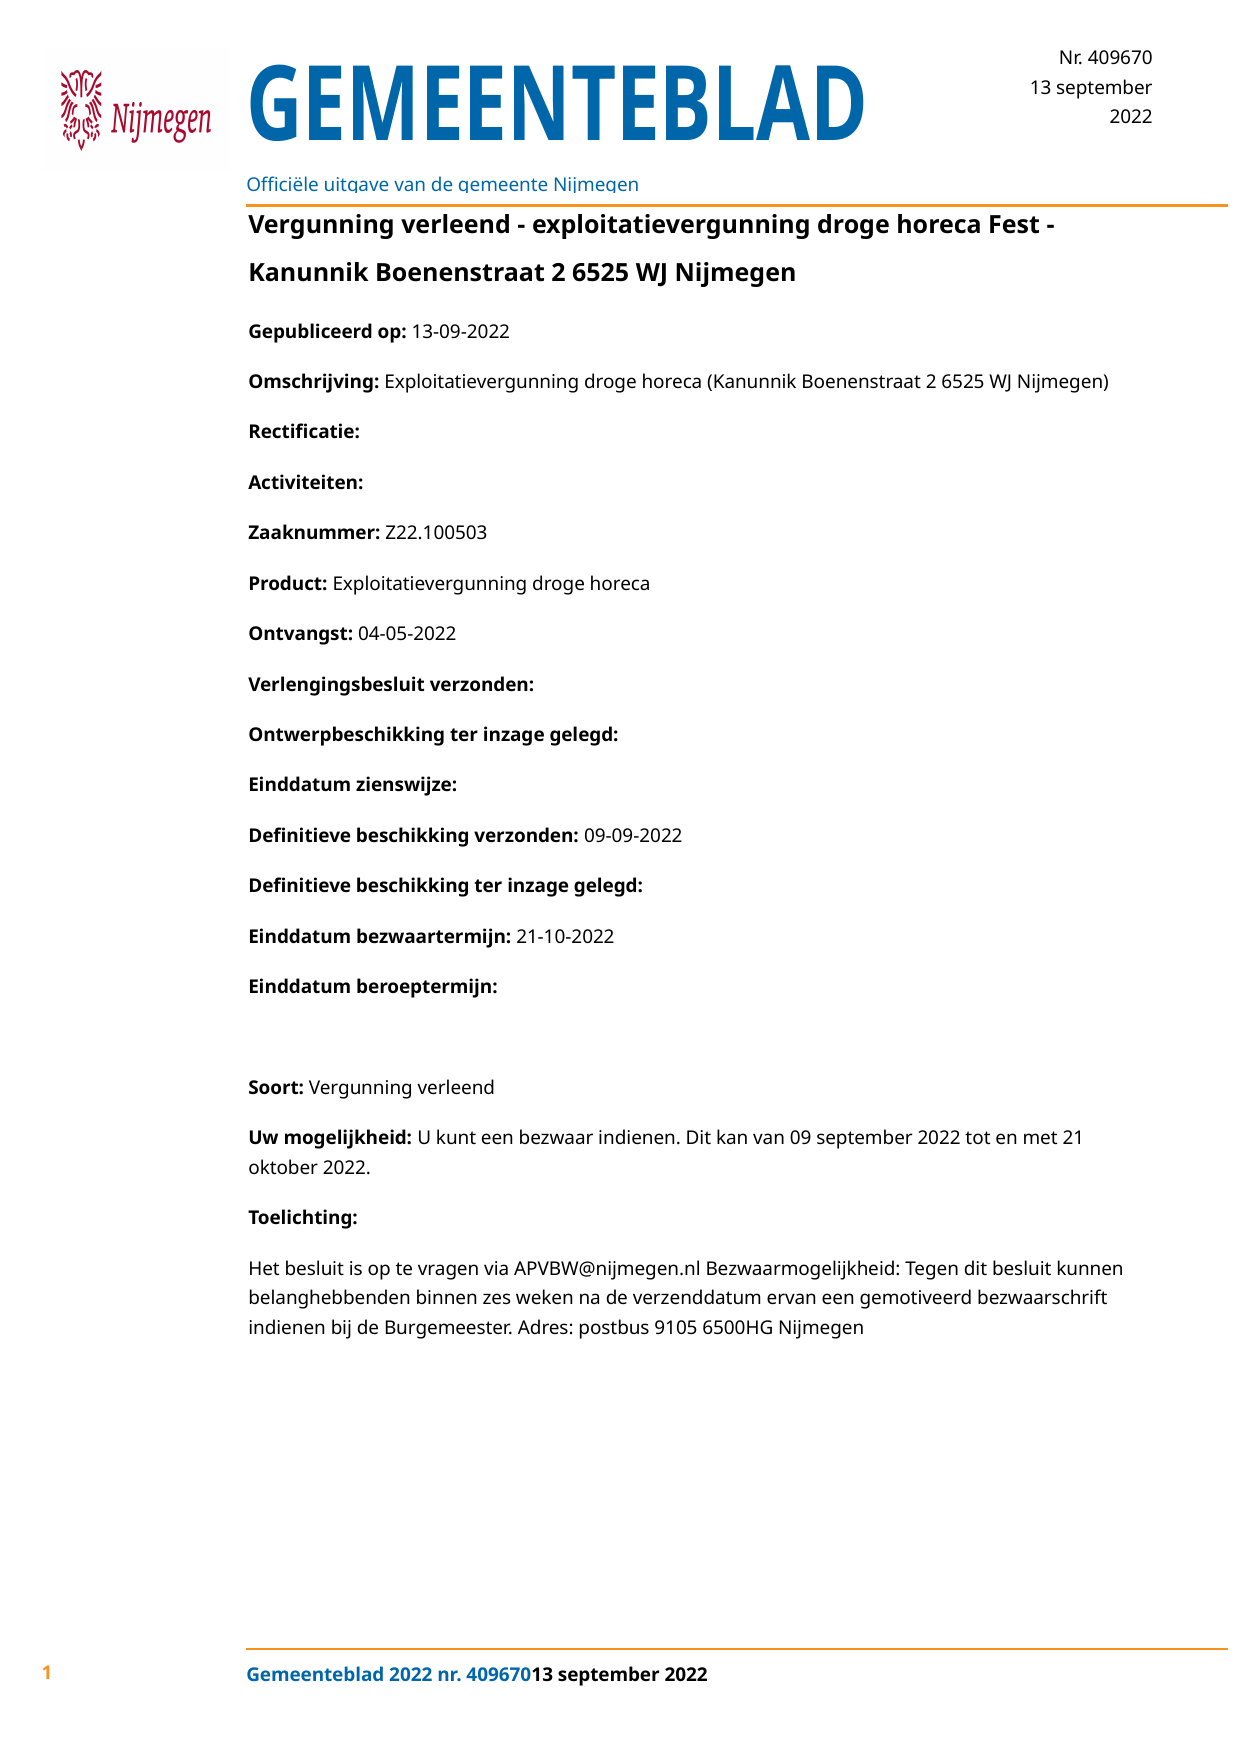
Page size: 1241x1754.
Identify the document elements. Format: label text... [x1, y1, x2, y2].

text Soort: Vergunning verleend [248, 1074, 1152, 1100]
text Einddatum zienswijze: [248, 772, 1152, 797]
text Toelichting: [248, 1204, 1152, 1230]
text Rectificatie: [248, 419, 1152, 444]
text Activiteiten: [248, 469, 1152, 495]
text Ontwerpbeschikking ter inzage gelegd: [248, 721, 1152, 747]
picture [41, 47, 231, 172]
text Omschrijving: Exploitatievergunning droge horeca (Kanunnik Boenenstraat 2 6525 WJ Nijmegen) [248, 368, 1152, 394]
text Einddatum beroeptermijn: [248, 973, 1152, 999]
text Uw mogelijkheid: U kunt een bezwaar indienen. Dit kan van 09 september 2022 tot en met 21 oktober 2022. [248, 1124, 1152, 1180]
text Einddatum bezwaartermijn: 21-10-2022 [248, 923, 1152, 949]
text Definitieve beschikking verzonden: 09-09-2022 [248, 822, 1152, 848]
text Zaaknummer: Z22.100503 [248, 519, 1152, 545]
text Het besluit is op te vragen via APVBW@nijmegen.nl Bezwaarmogelijkheid: Tegen dit besluit kunnen belanghebbenden binnen zes weken na de verzenddatum ervan een gemotiveerd bezwaarschrift indienen bij de Burgemeester. Adres: postbus 9105 6500HG Nijmegen [248, 1255, 1152, 1340]
text Product: Exploitatievergunning droge horeca [248, 570, 1152, 596]
text Gepubliceerd op: 13-09-2022 [248, 318, 1152, 344]
text Ontvangst: 04-05-2022 [248, 620, 1152, 646]
text Verlengingsbesluit verzonden: [248, 671, 1152, 697]
text Definitieve beschikking ter inzage gelegd: [248, 872, 1152, 898]
text Vergunning verleend - exploitatievergunning droge horeca Fest - Kanunnik Boenenstraat 2 6525 WJ Nijmegen [248, 207, 1152, 288]
